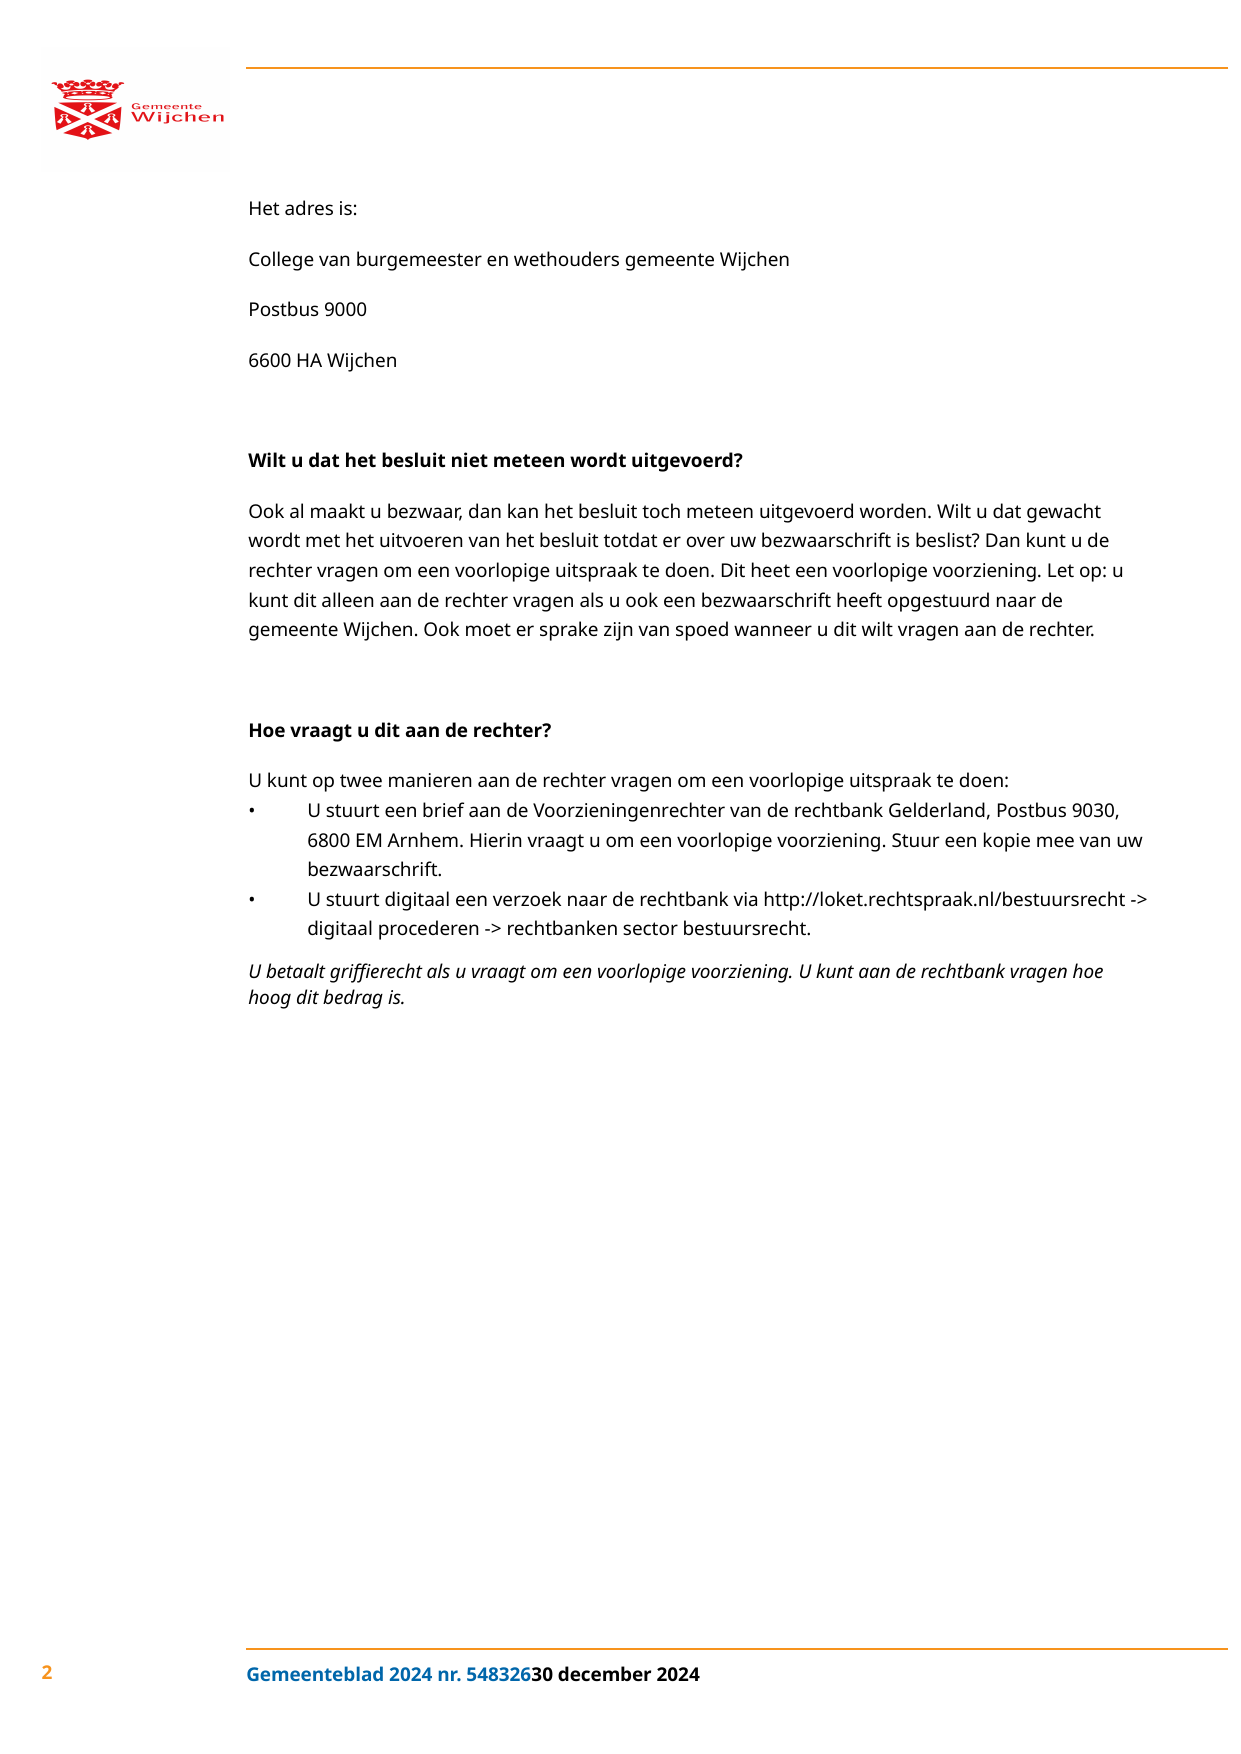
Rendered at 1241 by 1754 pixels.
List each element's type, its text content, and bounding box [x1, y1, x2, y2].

text Wilt u dat het besluit niet meteen wordt uitgevoerd? [248, 448, 1152, 473]
text Postbus 9000 [248, 296, 1152, 322]
text Het adres is: [248, 196, 1152, 221]
text College van burgemeester en wethouders gemeente Wijchen [248, 246, 1152, 272]
text U kunt op twee manieren aan de rechter vragen om een voorlopige uitspraak te doen: [248, 768, 1152, 793]
text U betaalt griffierecht als u vraagt om een voorlopige voorziening. U kunt aan de rechtbank vragen hoe hoog dit bedrag is. [248, 959, 1152, 1010]
text 6600 HA Wijchen [248, 347, 1152, 373]
list U stuurt digitaal een verzoek naar de rechtbank via http://loket.rechtspraak.nl/bestuursrecht -> digitaal procederen -> rechtbanken sector bestuursrecht. [248, 886, 1152, 941]
text Ook al maakt u bezwaar, dan kan het besluit toch meteen uitgevoerd worden. Wilt u dat gewacht wordt met het uitvoeren van het besluit totdat er over uw bezwaarschrift is beslist? Dan kunt u de rechter vragen om een voorlopige uitspraak te doen. Dit heet een voorlopige voorziening. Let op: u kunt dit alleen aan de rechter vragen als u ook een bezwaarschrift heeft opgestuurd naar de gemeente Wijchen. Ook moet er sprake zijn van spoed wanneer u dit wilt vragen aan de rechter. [248, 498, 1152, 642]
text Hoe vraagt u dit aan de rechter? [248, 717, 1152, 743]
picture [41, 47, 231, 172]
list U stuurt een brief aan de Voorzieningenrechter van de rechtbank Gelderland, Postbus 9030, 6800 EM Arnhem. Hierin vraagt u om een voorlopige voorziening. Stuur een kopie mee van uw bezwaarschrift. [248, 797, 1152, 882]
